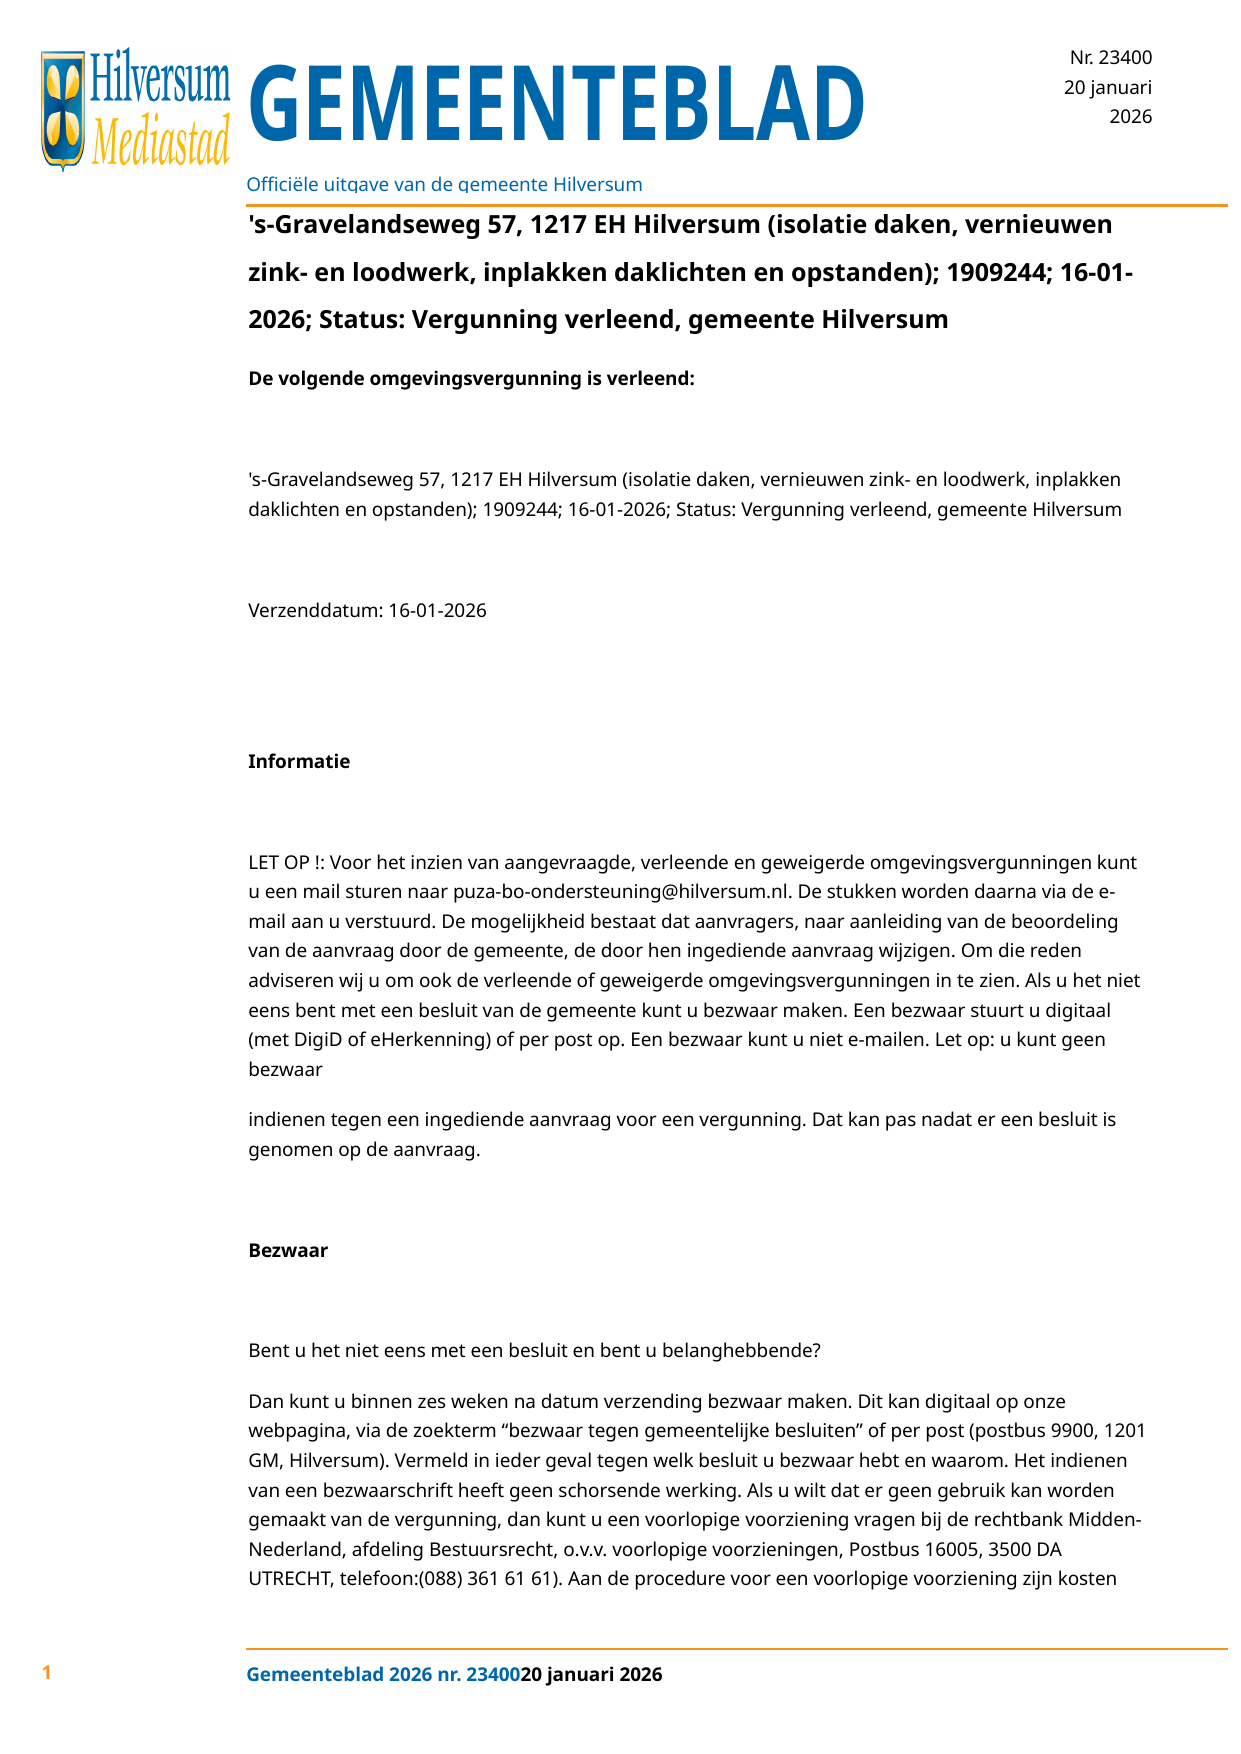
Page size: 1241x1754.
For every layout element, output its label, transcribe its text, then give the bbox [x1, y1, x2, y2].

text Bezwaar [248, 1237, 1152, 1262]
text Dan kunt u binnen zes weken na datum verzending bezwaar maken. Dit kan digitaal op onze webpagina, via de zoekterm “bezwaar tegen gemeentelijke besluiten” of per post (postbus 9900, 1201 GM, Hilversum). Vermeld in ieder geval tegen welk besluit u bezwaar hebt en waarom. Het indienen van een bezwaarschrift heeft geen schorsende werking. Als u wilt dat er geen gebruik kan worden gemaakt van de vergunning, dan kunt u een voorlopige voorziening vragen bij de rechtbank Midden-Nederland, afdeling Bestuursrecht, o.v.v. voorlopige voorzieningen, Postbus 16005, 3500 DA UTRECHT, telefoon:(088) 361 61 61). Aan de procedure voor een voorlopige voorziening zijn kosten [248, 1388, 1152, 1591]
text Verzenddatum: 16-01-2026 [248, 597, 1152, 622]
text De volgende omgevingsvergunning is verleend: [248, 366, 1152, 391]
text Bent u het niet eens met een besluit en bent u belanghebbende? [248, 1338, 1152, 1363]
text LET OP !: Voor het inzien van aangevraagde, verleende en geweigerde omgevingsvergunningen kunt u een mail sturen naar puza-bo-ondersteuning@hilversum.nl. De stukken worden daarna via de e-mail aan u verstuurd. De mogelijkheid bestaat dat aanvragers, naar aanleiding van de beoordeling van de aanvraag door de gemeente, de door hen ingediende aanvraag wijzigen. Om die reden adviseren wij u om ook de verleende of geweigerde omgevingsvergunningen in te zien. Als u het niet eens bent met een besluit van de gemeente kunt u bezwaar maken. Een bezwaar stuurt u digitaal (met DigiD of eHerkenning) of per post op. Een bezwaar kunt u niet e-mailen. Let op: u kunt geen bezwaar [248, 849, 1152, 1082]
text Informatie [248, 748, 1152, 774]
text 's-Gravelandseweg 57, 1217 EH Hilversum (isolatie daken, vernieuwen zink- en loodwerk, inplakken daklichten en opstanden); 1909244; 16-01-2026; Status: Vergunning verleend, gemeente Hilversum [248, 207, 1152, 336]
text indienen tegen een ingediende aanvraag voor een vergunning. Dat kan pas nadat er een besluit is genomen op de aanvraag. [248, 1106, 1152, 1162]
text 's-Gravelandseweg 57, 1217 EH Hilversum (isolatie daken, vernieuwen zink- en loodwerk, inplakken daklichten en opstanden); 1909244; 16-01-2026; Status: Vergunning verleend, gemeente Hilversum [248, 466, 1152, 522]
picture [41, 47, 231, 172]
